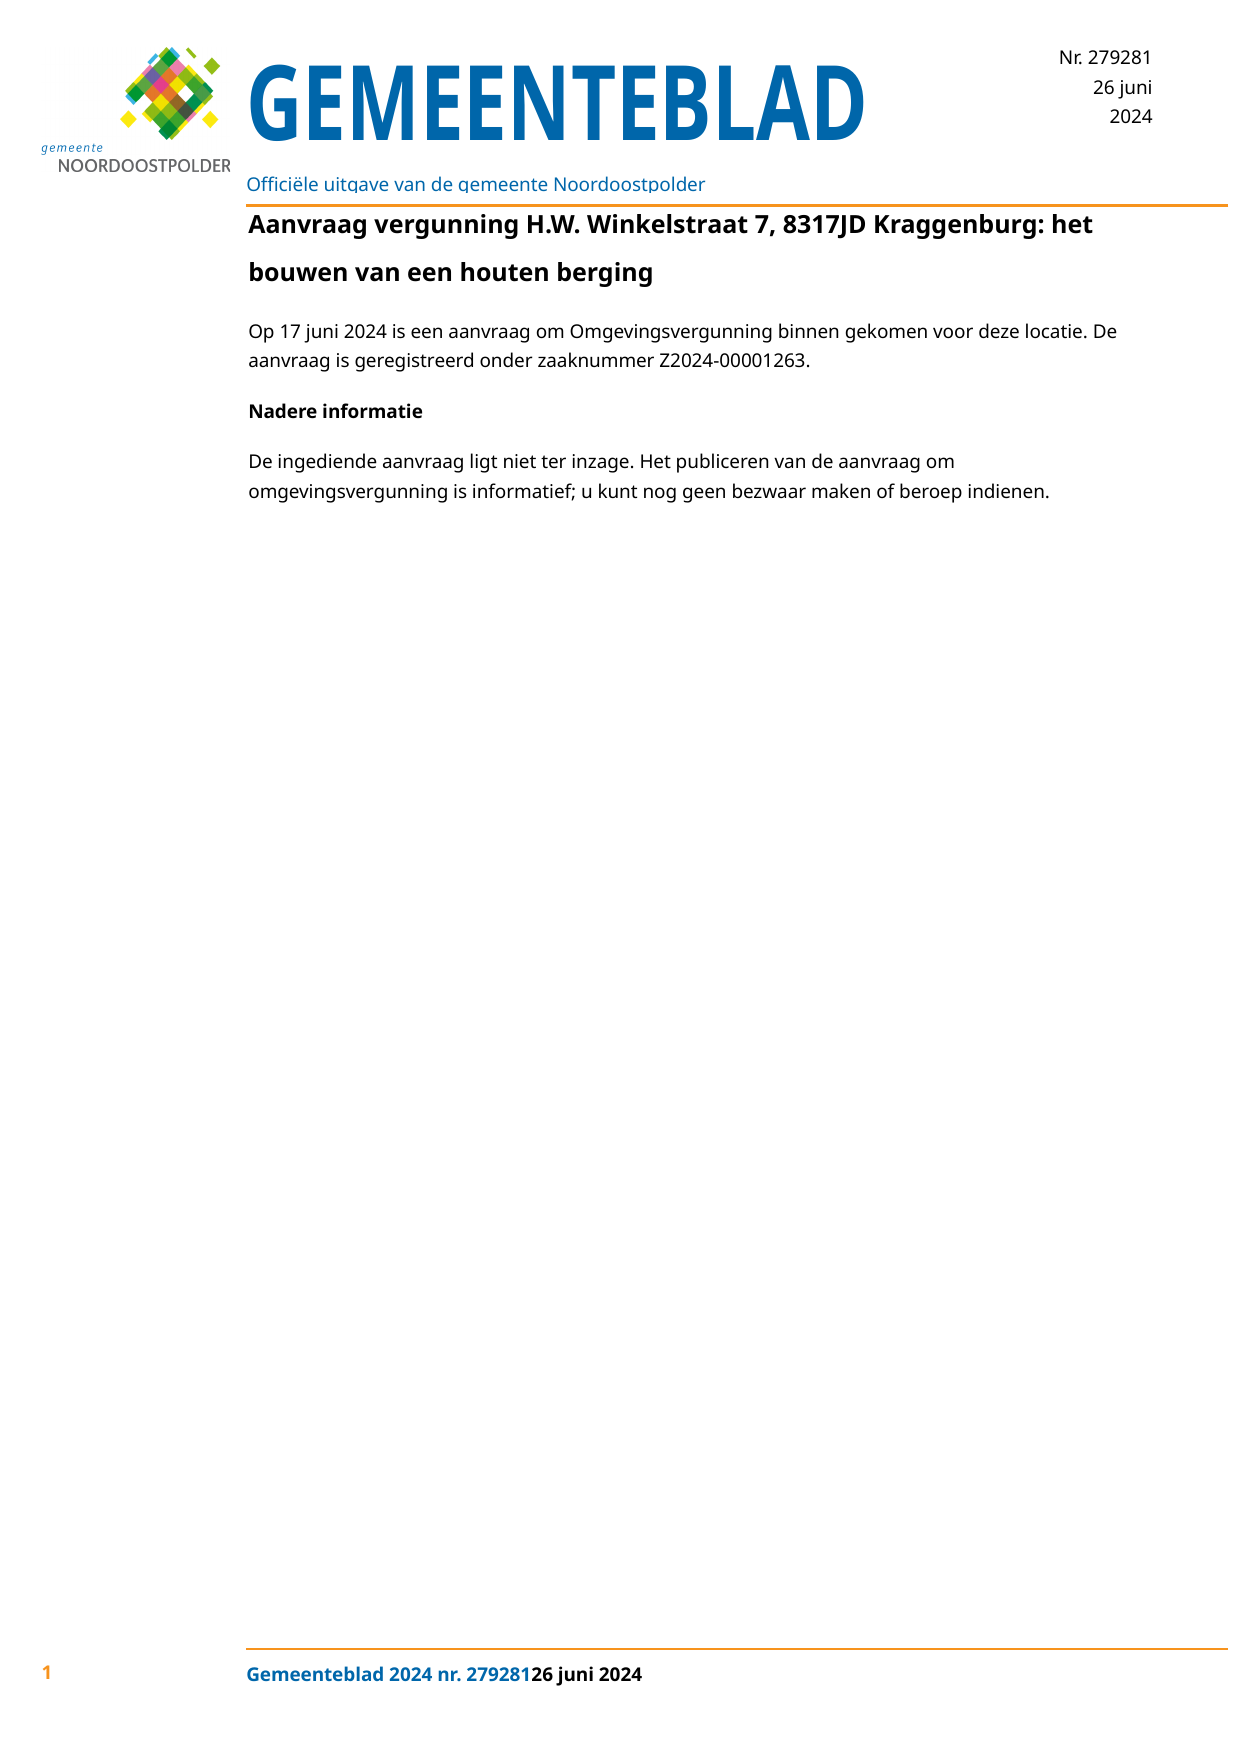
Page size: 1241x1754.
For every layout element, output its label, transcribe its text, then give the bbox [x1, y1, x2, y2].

text Op 17 juni 2024 is een aanvraag om Omgevingsvergunning binnen gekomen voor deze locatie. De aanvraag is geregistreerd onder zaaknummer Z2024-00001263. [248, 318, 1152, 373]
text Nadere informatie [248, 398, 1152, 424]
text De ingediende aanvraag ligt niet ter inzage. Het publiceren van de aanvraag om omgevingsvergunning is informatief; u kunt nog geen bezwaar maken of beroep indienen. [248, 448, 1152, 504]
text Aanvraag vergunning H.W. Winkelstraat 7, 8317JD Kraggenburg: het bouwen van een houten berging [248, 207, 1152, 288]
picture [41, 47, 231, 172]
